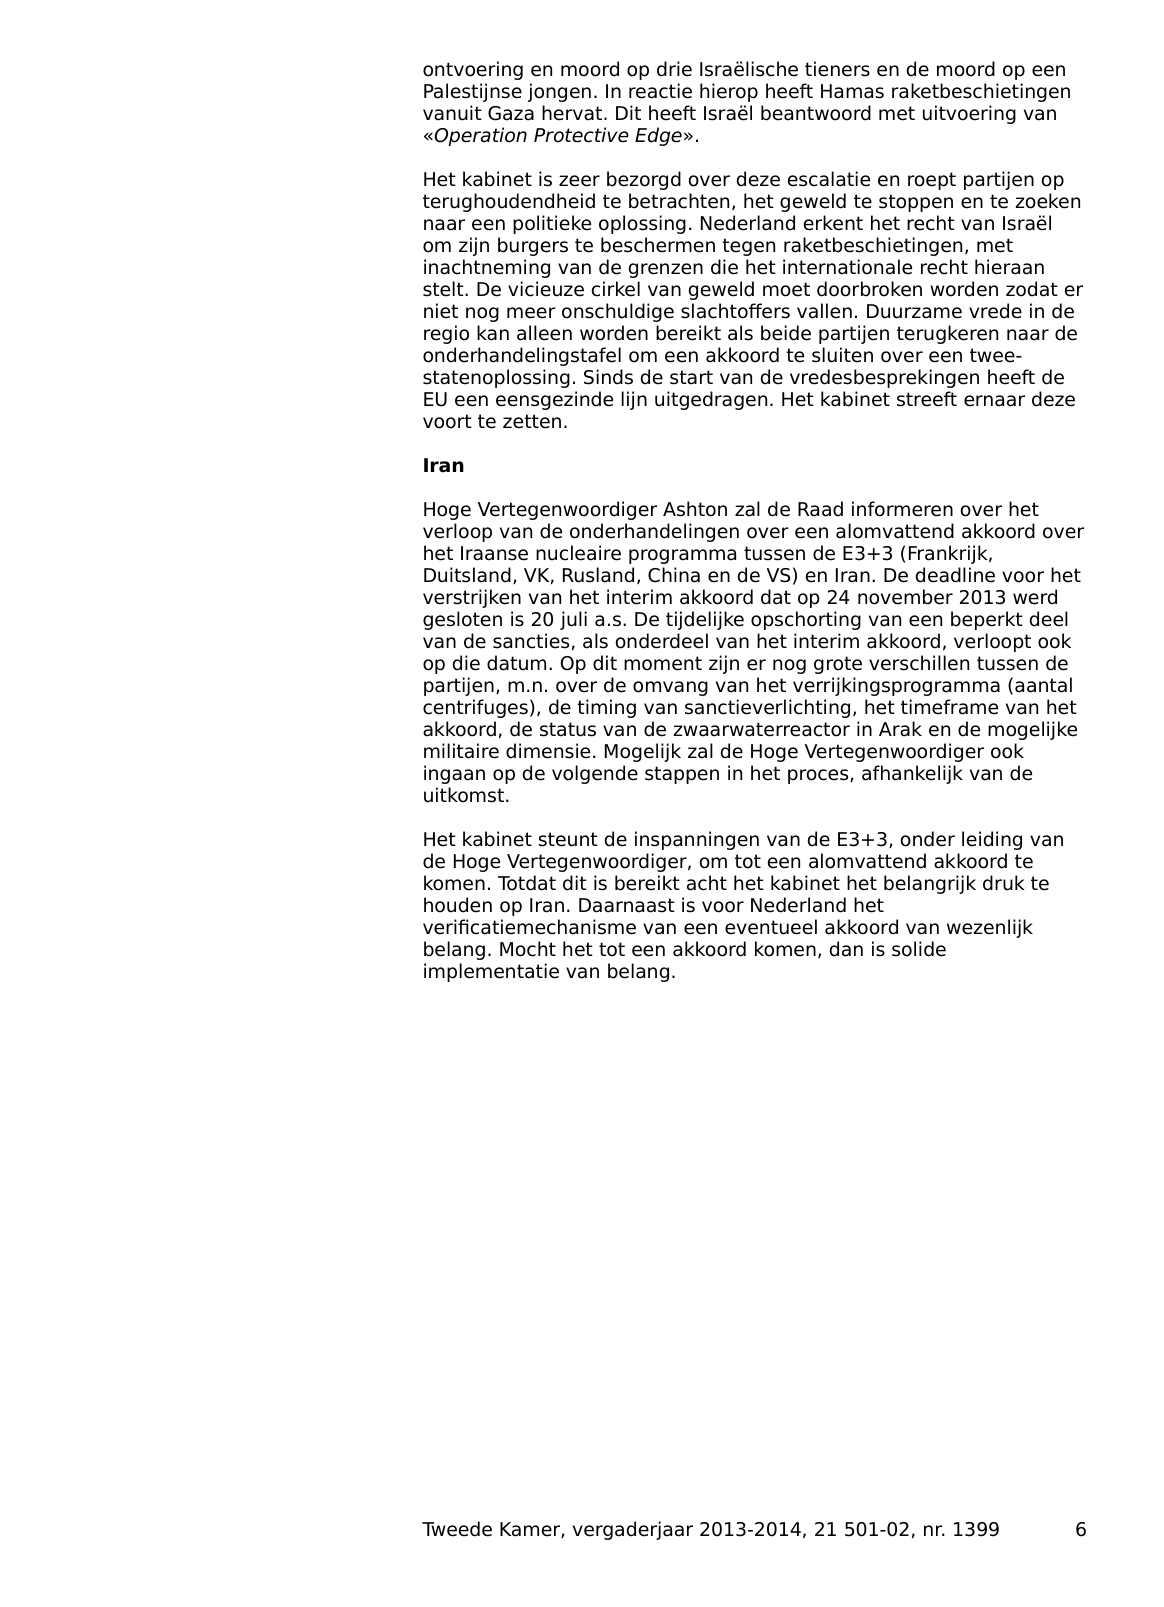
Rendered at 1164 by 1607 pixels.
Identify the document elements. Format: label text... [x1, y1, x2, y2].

subtitle Iran [422, 455, 1087, 477]
text Het kabinet steunt de inspanningen van de E3+3, onder leiding van de Hoge Vertegenwoordiger, om tot een alomvattend akkoord te komen. Totdat dit is bereikt acht het kabinet het belangrijk druk te houden op Iran. Daarnaast is voor Nederland het verificatiemechanisme van een eventueel akkoord van wezenlijk belang. Mocht het tot een akkoord komen, dan is solide implementatie van belang. [422, 829, 1087, 983]
text ontvoering en moord op drie Israëlische tieners en de moord op een Palestijnse jongen. In reactie hierop heeft Hamas raketbeschietingen vanuit Gaza hervat. Dit heeft Israël beantwoord met uitvoering van «Operation Protective Edge». [422, 59, 1087, 147]
text Het kabinet is zeer bezorgd over deze escalatie en roept partijen op terughoudendheid te betrachten, het geweld te stoppen en te zoeken naar een politieke oplossing. Nederland erkent het recht van Israël om zijn burgers te beschermen tegen raketbeschietingen, met inachtneming van de grenzen die het internationale recht hieraan stelt. De vicieuze cirkel van geweld moet doorbroken worden zodat er niet nog meer onschuldige slachtoffers vallen. Duurzame vrede in de regio kan alleen worden bereikt als beide partijen terugkeren naar de onderhandelingstafel om een akkoord te sluiten over een twee-statenoplossing. Sinds de start van de vredesbesprekingen heeft de EU een eensgezinde lijn uitgedragen. Het kabinet streeft ernaar deze voort te zetten. [422, 169, 1087, 433]
text Hoge Vertegenwoordiger Ashton zal de Raad informeren over het verloop van de onderhandelingen over een alomvattend akkoord over het Iraanse nucleaire programma tussen de E3+3 (Frankrijk, Duitsland, VK, Rusland, China en de VS) en Iran. De deadline voor het verstrijken van het interim akkoord dat op 24 november 2013 werd gesloten is 20 juli a.s. De tijdelijke opschorting van een beperkt deel van de sancties, als onderdeel van het interim akkoord, verloopt ook op die datum. Op dit moment zijn er nog grote verschillen tussen de partijen, m.n. over de omvang van het verrijkingsprogramma (aantal centrifuges), de timing van sanctieverlichting, het timeframe van het akkoord, de status van de zwaarwaterreactor in Arak en de mogelijke militaire dimensie. Mogelijk zal de Hoge Vertegenwoordiger ook ingaan op de volgende stappen in het proces, afhankelijk van de uitkomst. [422, 499, 1087, 807]
